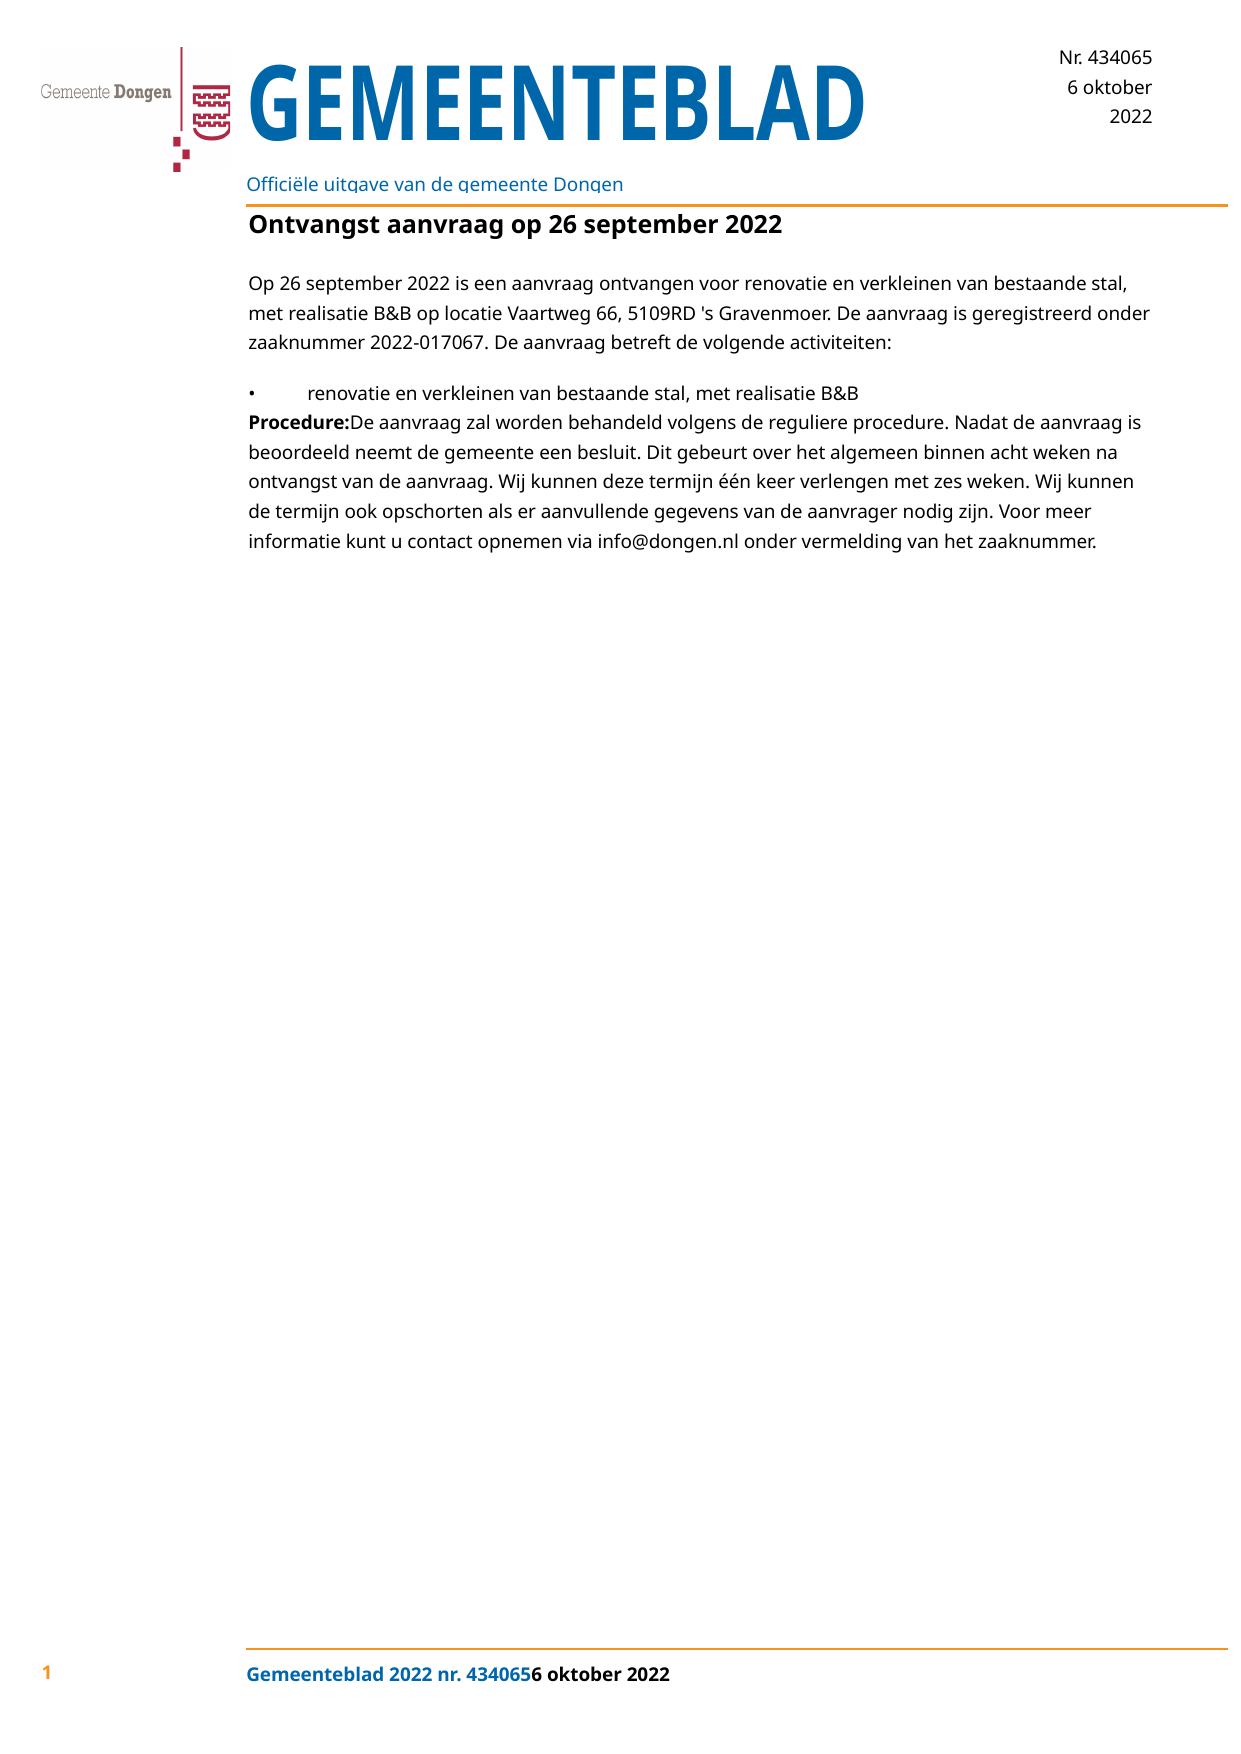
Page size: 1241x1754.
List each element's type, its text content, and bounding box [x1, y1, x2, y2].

text Procedure:De aanvraag zal worden behandeld volgens de reguliere procedure. Nadat de aanvraag is beoordeeld neemt de gemeente een besluit. Dit gebeurt over het algemeen binnen acht weken na ontvangst van de aanvraag. Wij kunnen deze termijn één keer verlengen met zes weken. Wij kunnen de termijn ook opschorten als er aanvullende gegevens van de aanvrager nodig zijn. Voor meer informatie kunt u contact opnemen via info@dongen.nl onder vermelding van het zaaknummer. [248, 409, 1152, 553]
picture [41, 47, 231, 172]
list renovatie en verkleinen van bestaande stal, met realisatie B&B [248, 380, 1152, 406]
text Op 26 september 2022 is een aanvraag ontvangen voor renovatie en verkleinen van bestaande stal, met realisatie B&B op locatie Vaartweg 66, 5109RD 's Gravenmoer. De aanvraag is geregistreerd onder zaaknummer 2022-017067. De aanvraag betreft de volgende activiteiten: [248, 270, 1152, 355]
text Ontvangst aanvraag op 26 september 2022 [248, 207, 1152, 241]
